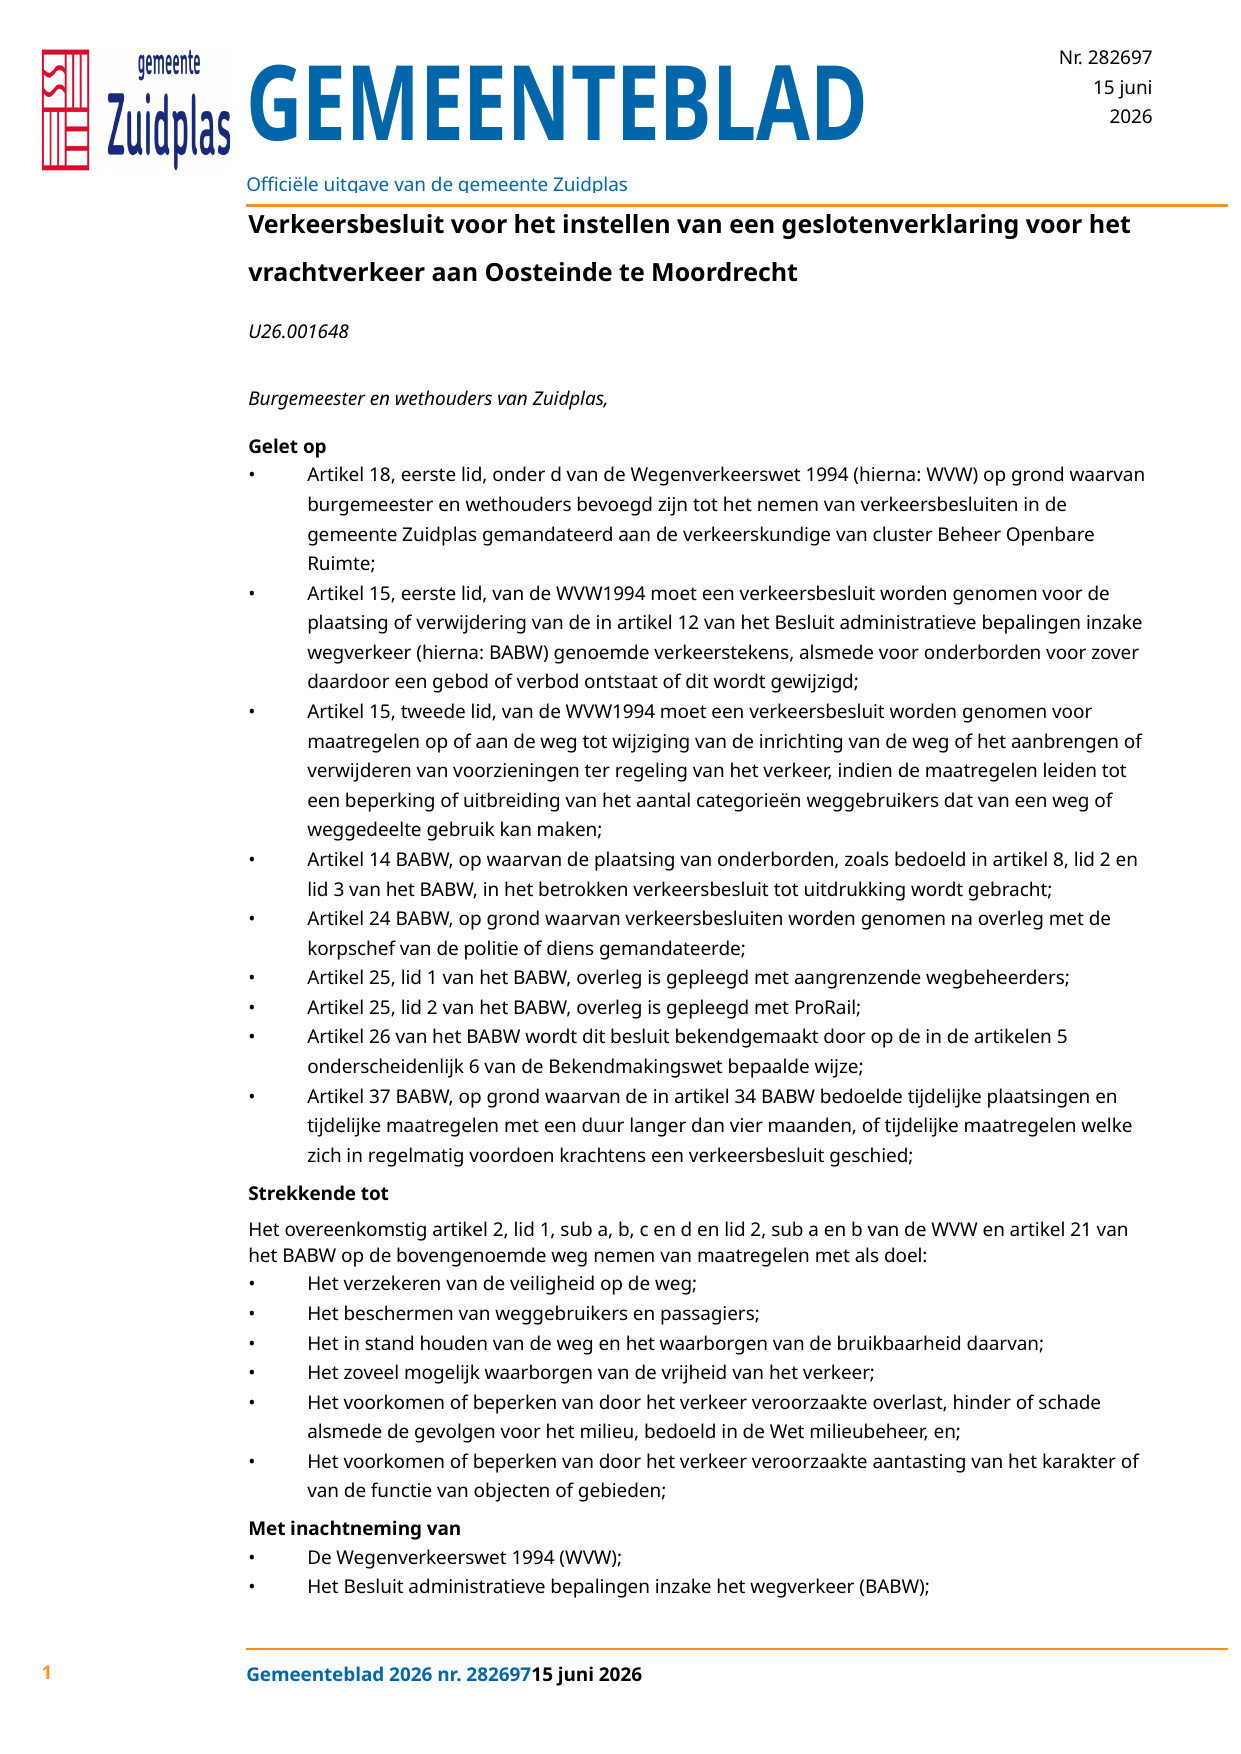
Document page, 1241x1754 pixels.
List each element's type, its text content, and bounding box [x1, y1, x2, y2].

list Artikel 15, eerste lid, van de WVW1994 moet een verkeersbesluit worden genomen voor de plaatsing of verwijdering van de in artikel 12 van het Besluit administratieve bepalingen inzake wegverkeer (hierna: BABW) genoemde verkeerstekens, alsmede voor onderborden voor zover daardoor een gebod of verbod ontstaat of dit wordt gewijzigd; [248, 580, 1152, 694]
list Het in stand houden van de weg en het waarborgen van de bruikbaarheid daarvan; [248, 1330, 1152, 1356]
list Artikel 25, lid 2 van het BABW, overleg is gepleegd met ProRail; [248, 994, 1152, 1020]
list Het Besluit administratieve bepalingen inzake het wegverkeer (BABW); [248, 1573, 1152, 1599]
list Artikel 24 BABW, op grond waarvan verkeersbesluiten worden genomen na overleg met de korpschef van de politie of diens gemandateerde; [248, 905, 1152, 961]
picture [41, 47, 231, 172]
list Het beschermen van weggebruikers en passagiers; [248, 1300, 1152, 1326]
text U26.001648 [248, 318, 1152, 344]
list Artikel 15, tweede lid, van de WVW1994 moet een verkeersbesluit worden genomen voor maatregelen op of aan de weg tot wijziging van de inrichting van de weg of het aanbrengen of verwijderen van voorzieningen ter regeling van het verkeer, indien de maatregelen leiden tot een beperking of uitbreiding van het aantal categorieën weggebruikers dat van een weg of weggedeelte gebruik kan maken; [248, 698, 1152, 842]
list Artikel 37 BABW, op grond waarvan de in artikel 34 BABW bedoelde tijdelijke plaatsingen en tijdelijke maatregelen met een duur langer dan vier maanden, of tijdelijke maatregelen welke zich in regelmatig voordoen krachtens een verkeersbesluit geschied; [248, 1083, 1152, 1168]
list Het zoveel mogelijk waarborgen van de vrijheid van het verkeer; [248, 1359, 1152, 1385]
text Strekkende tot [248, 1180, 1152, 1206]
list Artikel 26 van het BABW wordt dit besluit bekendgemaakt door op de in de artikelen 5 onderscheidenlijk 6 van de Bekendmakingswet bepaalde wijze; [248, 1024, 1152, 1079]
text Verkeersbesluit voor het instellen van een geslotenverklaring voor het vrachtverkeer aan Oosteinde te Moordrecht [248, 207, 1152, 288]
list Het voorkomen of beperken van door het verkeer veroorzaakte aantasting van het karakter of van de functie van objecten of gebieden; [248, 1448, 1152, 1503]
list Artikel 14 BABW, op waarvan de plaatsing van onderborden, zoals bedoeld in artikel 8, lid 2 en lid 3 van het BABW, in het betrokken verkeersbesluit tot uitdrukking wordt gebracht; [248, 846, 1152, 901]
list Artikel 25, lid 1 van het BABW, overleg is gepleegd met aangrenzende wegbeheerders; [248, 964, 1152, 990]
list De Wegenverkeerswet 1994 (WVW); [248, 1544, 1152, 1570]
text Gelet op [248, 433, 1152, 459]
text Burgemeester en wethouders van Zuidplas, [248, 386, 1152, 411]
text Het overeenkomstig artikel 2, lid 1, sub a, b, c en d en lid 2, sub a en b van de WVW en artikel 21 van het BABW op de bovengenoemde weg nemen van maatregelen met als doel: [248, 1217, 1152, 1268]
list Het voorkomen of beperken van door het verkeer veroorzaakte overlast, hinder of schade alsmede de gevolgen voor het milieu, bedoeld in de Wet milieubeheer, en; [248, 1389, 1152, 1444]
list Artikel 18, eerste lid, onder d van de Wegenverkeerswet 1994 (hierna: WVW) op grond waarvan burgemeester en wethouders bevoegd zijn tot het nemen van verkeersbesluiten in de gemeente Zuidplas gemandateerd aan de verkeerskundige van cluster Beheer Openbare Ruimte; [248, 462, 1152, 576]
list Het verzekeren van de veiligheid op de weg; [248, 1271, 1152, 1296]
text Met inachtneming van [248, 1516, 1152, 1541]
